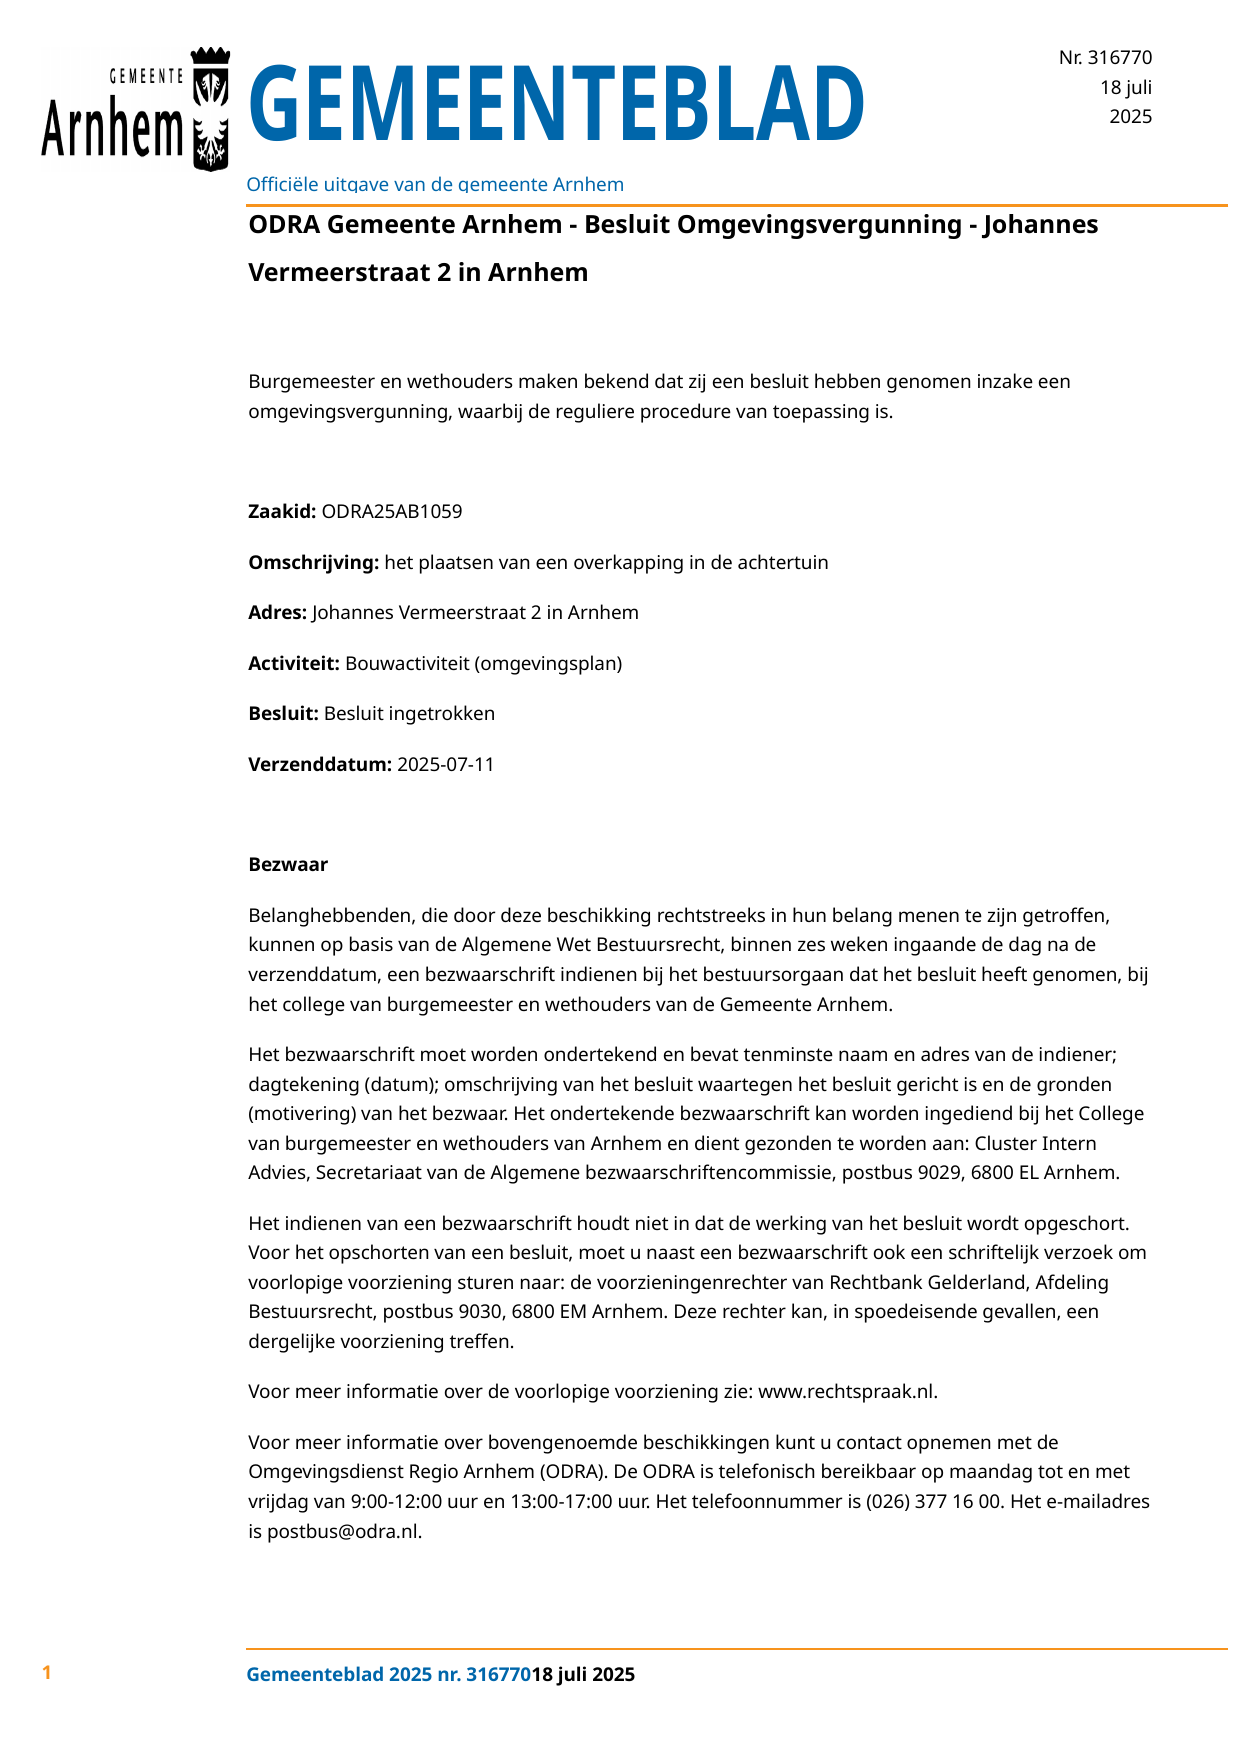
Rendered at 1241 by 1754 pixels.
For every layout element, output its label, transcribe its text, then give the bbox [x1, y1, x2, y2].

text Adres: Johannes Vermeerstraat 2 in Arnhem [248, 599, 1152, 625]
text Besluit: Besluit ingetrokken [248, 700, 1152, 726]
text Het indienen van een bezwaarschrift houdt niet in dat de werking van het besluit wordt opgeschort. Voor het opschorten van een besluit, moet u naast een bezwaarschrift ook een schriftelijk verzoek om voorlopige voorziening sturen naar: de voorzieningenrechter van Rechtbank Gelderland, Afdeling Bestuursrecht, postbus 9030, 6800 EM Arnhem. Deze rechter kan, in spoedeisende gevallen, een dergelijke voorziening treffen. [248, 1210, 1152, 1354]
text Zaakid: ODRA25AB1059 [248, 499, 1152, 524]
text Verzenddatum: 2025-07-11 [248, 751, 1152, 777]
text ODRA Gemeente Arnhem - Besluit Omgevingsvergunning - Johannes Vermeerstraat 2 in Arnhem [248, 207, 1152, 288]
text Burgemeester en wethouders maken bekend dat zij een besluit hebben genomen inzake een omgevingsvergunning, waarbij de reguliere procedure van toepassing is. [248, 368, 1152, 424]
text Belanghebbenden, die door deze beschikking rechtstreeks in hun belang menen te zijn getroffen, kunnen op basis van de Algemene Wet Bestuursrecht, binnen zes weken ingaande de dag na de verzenddatum, een bezwaarschrift indienen bij het bestuursorgaan dat het besluit heeft genomen, bij het college van burgemeester en wethouders van de Gemeente Arnhem. [248, 902, 1152, 1017]
text Voor meer informatie over bovengenoemde beschikkingen kunt u contact opnemen met de Omgevingsdienst Regio Arnhem (ODRA). De ODRA is telefonisch bereikbaar op maandag tot en met vrijdag van 9:00-12:00 uur en 13:00-17:00 uur. Het telefoonnummer is (026) 377 16 00. Het e-mailadres is postbus@odra.nl. [248, 1429, 1152, 1544]
text Bezwaar [248, 852, 1152, 877]
text Activiteit: Bouwactiviteit (omgevingsplan) [248, 650, 1152, 676]
picture [41, 47, 231, 172]
text Het bezwaarschrift moet worden ondertekend en bevat tenminste naam en adres van de indiener; dagtekening (datum); omschrijving van het besluit waartegen het besluit gericht is en de gronden (motivering) van het bezwaar. Het ondertekende bezwaarschrift kan worden ingediend bij het College van burgemeester en wethouders van Arnhem en dient gezonden te worden aan: Cluster Intern Advies, Secretariaat van de Algemene bezwaarschriftencommissie, postbus 9029, 6800 EL Arnhem. [248, 1041, 1152, 1185]
text Omschrijving: het plaatsen van een overkapping in de achtertuin [248, 549, 1152, 575]
text Voor meer informatie over de voorlopige voorziening zie: www.rechtspraak.nl. [248, 1379, 1152, 1404]
